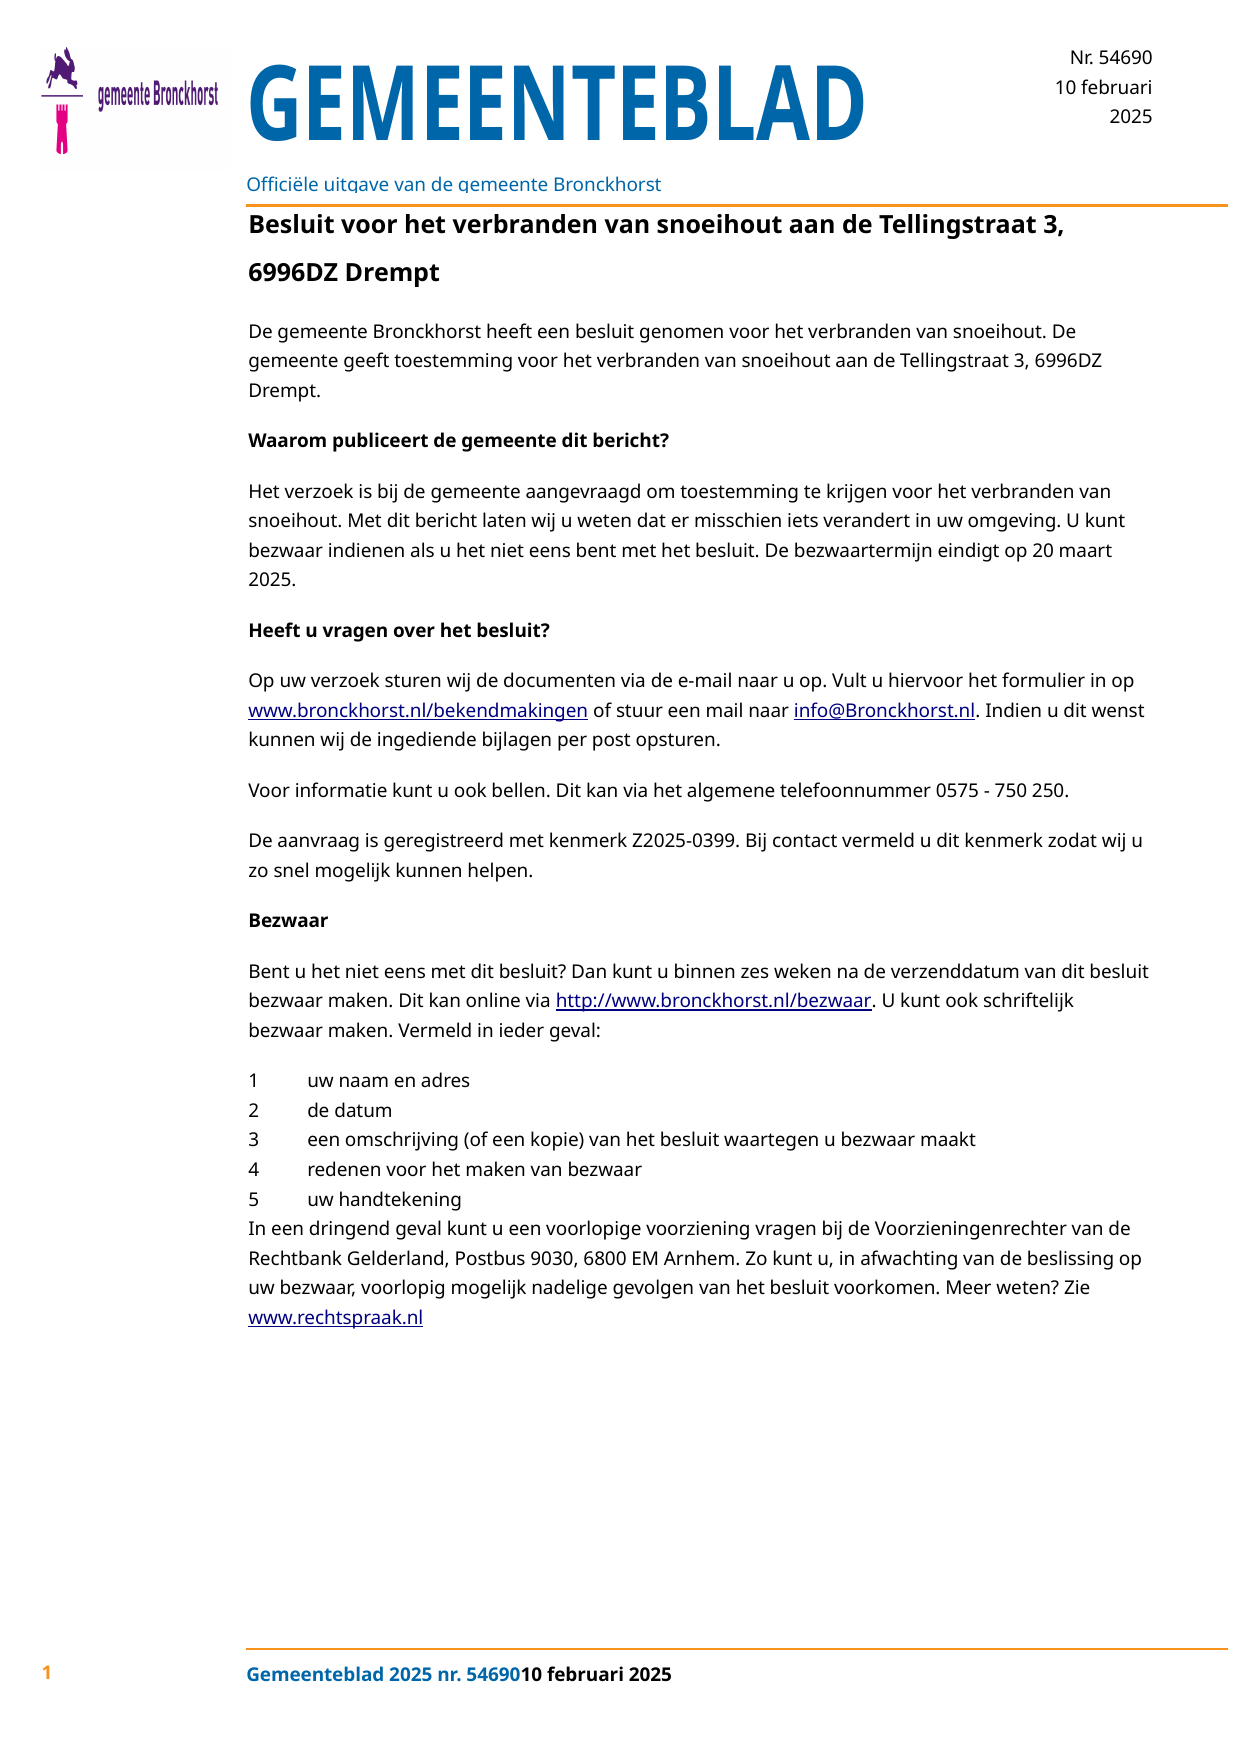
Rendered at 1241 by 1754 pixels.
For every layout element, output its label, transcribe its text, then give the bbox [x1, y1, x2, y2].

text De gemeente Bronckhorst heeft een besluit genomen voor het verbranden van snoeihout. De gemeente geeft toestemming voor het verbranden van snoeihout aan de Tellingstraat 3, 6996DZ Drempt. [248, 318, 1152, 403]
list uw handtekening [248, 1186, 1152, 1212]
text Op uw verzoek sturen wij de documenten via de e-mail naar u op. Vult u hiervoor het formulier in op www.bronckhorst.nl/bekendmakingen of stuur een mail naar info@Bronckhorst.nl. Indien u dit wenst kunnen wij de ingediende bijlagen per post opsturen. [248, 667, 1152, 752]
picture [41, 47, 231, 172]
list de datum [248, 1097, 1152, 1123]
text Het verzoek is bij de gemeente aangevraagd om toestemming te krijgen voor het verbranden van snoeihout. Met dit bericht laten wij u weten dat er misschien iets verandert in uw omgeving. U kunt bezwaar indienen als u het niet eens bent met het besluit. De bezwaartermijn eindigt op 20 maart 2025. [248, 478, 1152, 592]
text Besluit voor het verbranden van snoeihout aan de Tellingstraat 3, 6996DZ Drempt [248, 207, 1152, 288]
text Waarom publiceert de gemeente dit bericht? [248, 427, 1152, 453]
text Bent u het niet eens met dit besluit? Dan kunt u binnen zes weken na de verzenddatum van dit besluit bezwaar maken. Dit kan online via http://www.bronckhorst.nl/bezwaar. U kunt ook schriftelijk bezwaar maken. Vermeld in ieder geval: [248, 958, 1152, 1043]
list redenen voor het maken van bezwaar [248, 1156, 1152, 1182]
text In een dringend geval kunt u een voorlopige voorziening vragen bij de Voorzieningenrechter van de Rechtbank Gelderland, Postbus 9030, 6800 EM Arnhem. Zo kunt u, in afwachting van de beslissing op uw bezwaar, voorlopig mogelijk nadelige gevolgen van het besluit voorkomen. Meer weten? Zie www.rechtspraak.nl [248, 1215, 1152, 1330]
text Bezwaar [248, 907, 1152, 933]
list uw naam en adres [248, 1067, 1152, 1093]
text De aanvraag is geregistreerd met kenmerk Z2025-0399. Bij contact vermeld u dit kenmerk zodat wij u zo snel mogelijk kunnen helpen. [248, 827, 1152, 883]
text Heeft u vragen over het besluit? [248, 617, 1152, 643]
list een omschrijving (of een kopie) van het besluit waartegen u bezwaar maakt [248, 1127, 1152, 1152]
text Voor informatie kunt u ook bellen. Dit kan via het algemene telefoonnummer 0575 - 750 250. [248, 777, 1152, 803]
